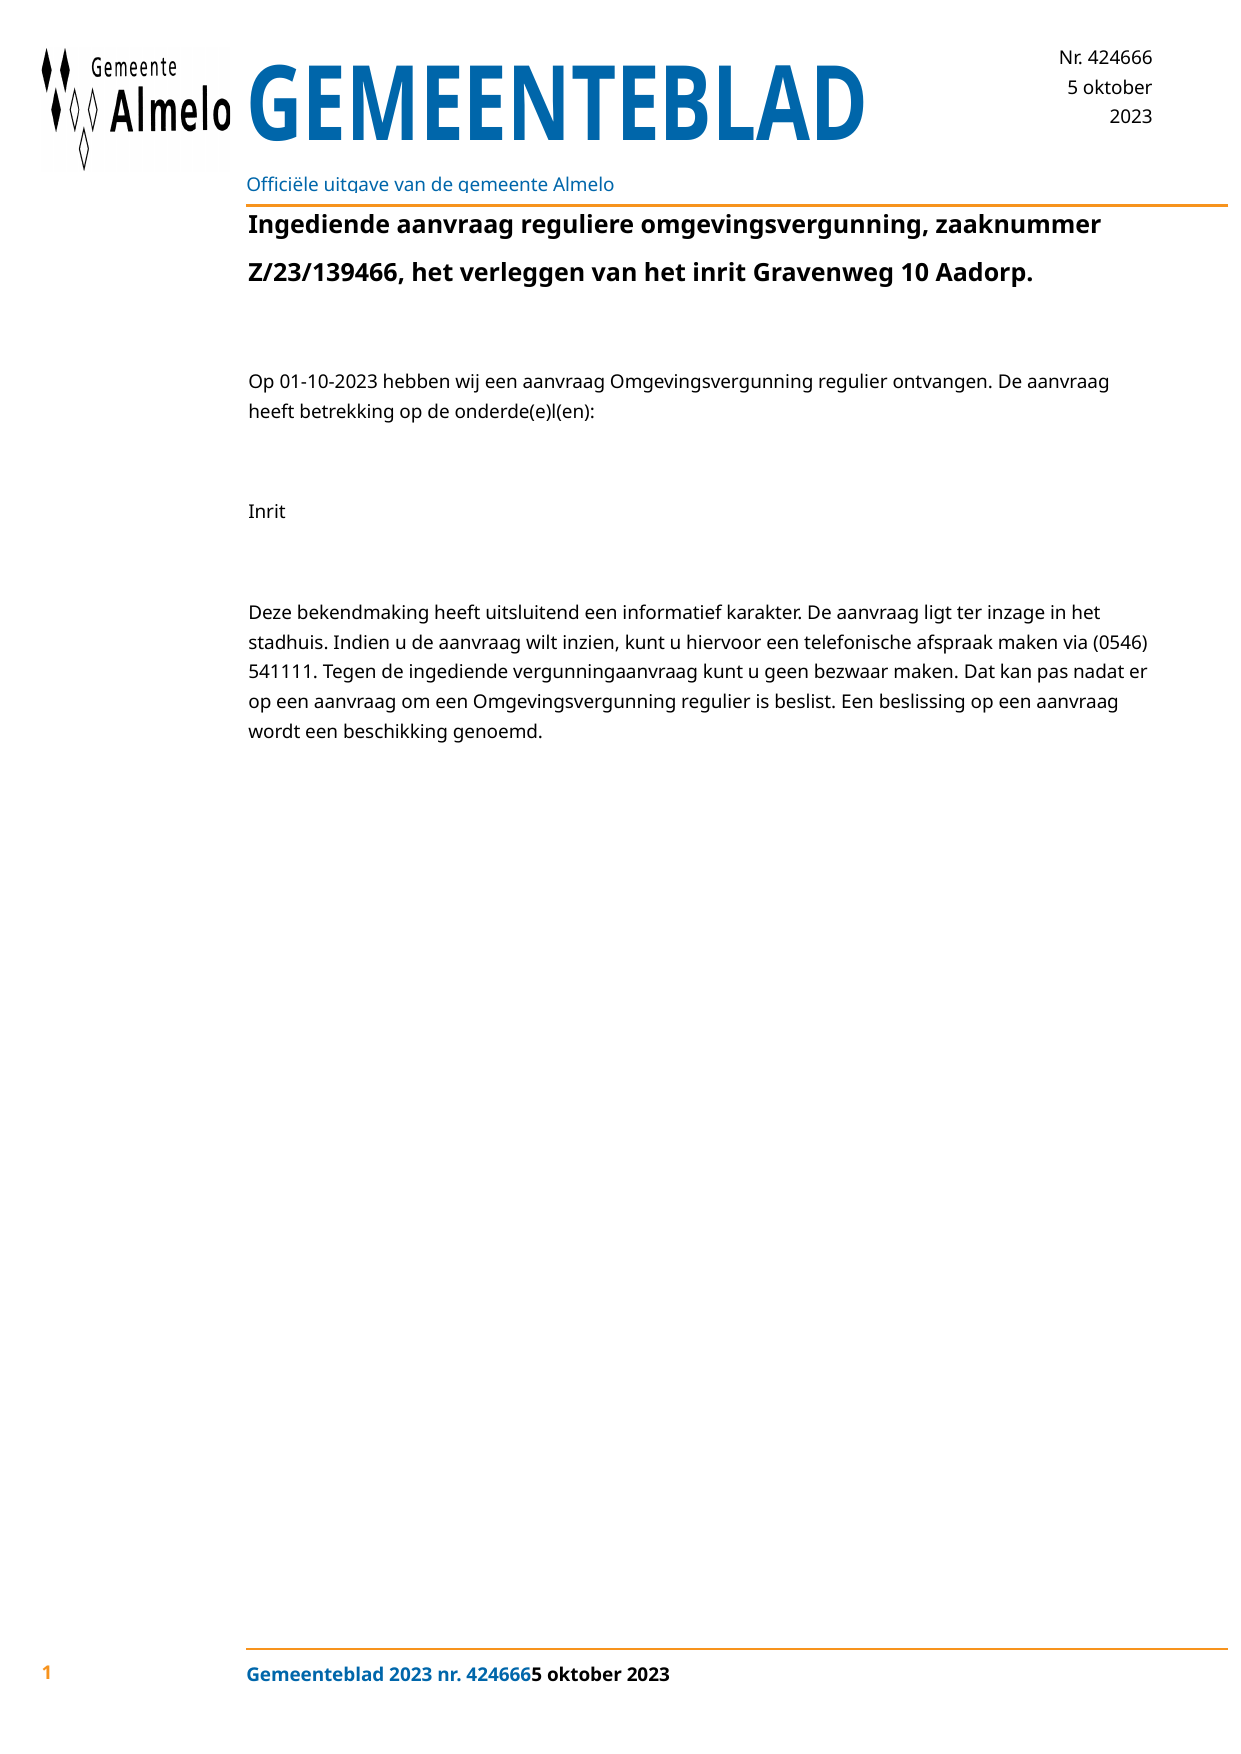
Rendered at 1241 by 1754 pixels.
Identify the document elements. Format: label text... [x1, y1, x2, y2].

text Deze bekendmaking heeft uitsluitend een informatief karakter. De aanvraag ligt ter inzage in het stadhuis. Indien u de aanvraag wilt inzien, kunt u hiervoor een telefonische afspraak maken via (0546) 541111. Tegen de ingediende vergunningaanvraag kunt u geen bezwaar maken. Dat kan pas nadat er op een aanvraag om een Omgevingsvergunning regulier is beslist. Een beslissing op een aanvraag wordt een beschikking genoemd. [248, 599, 1152, 744]
text Op 01-10-2023 hebben wij een aanvraag Omgevingsvergunning regulier ontvangen. De aanvraag heeft betrekking op de onderde(e)l(en): [248, 368, 1152, 424]
text Inrit [248, 499, 1152, 524]
picture [41, 47, 231, 172]
text Ingediende aanvraag reguliere omgevingsvergunning, zaaknummer Z/23/139466, het verleggen van het inrit Gravenweg 10 Aadorp. [248, 207, 1152, 288]
